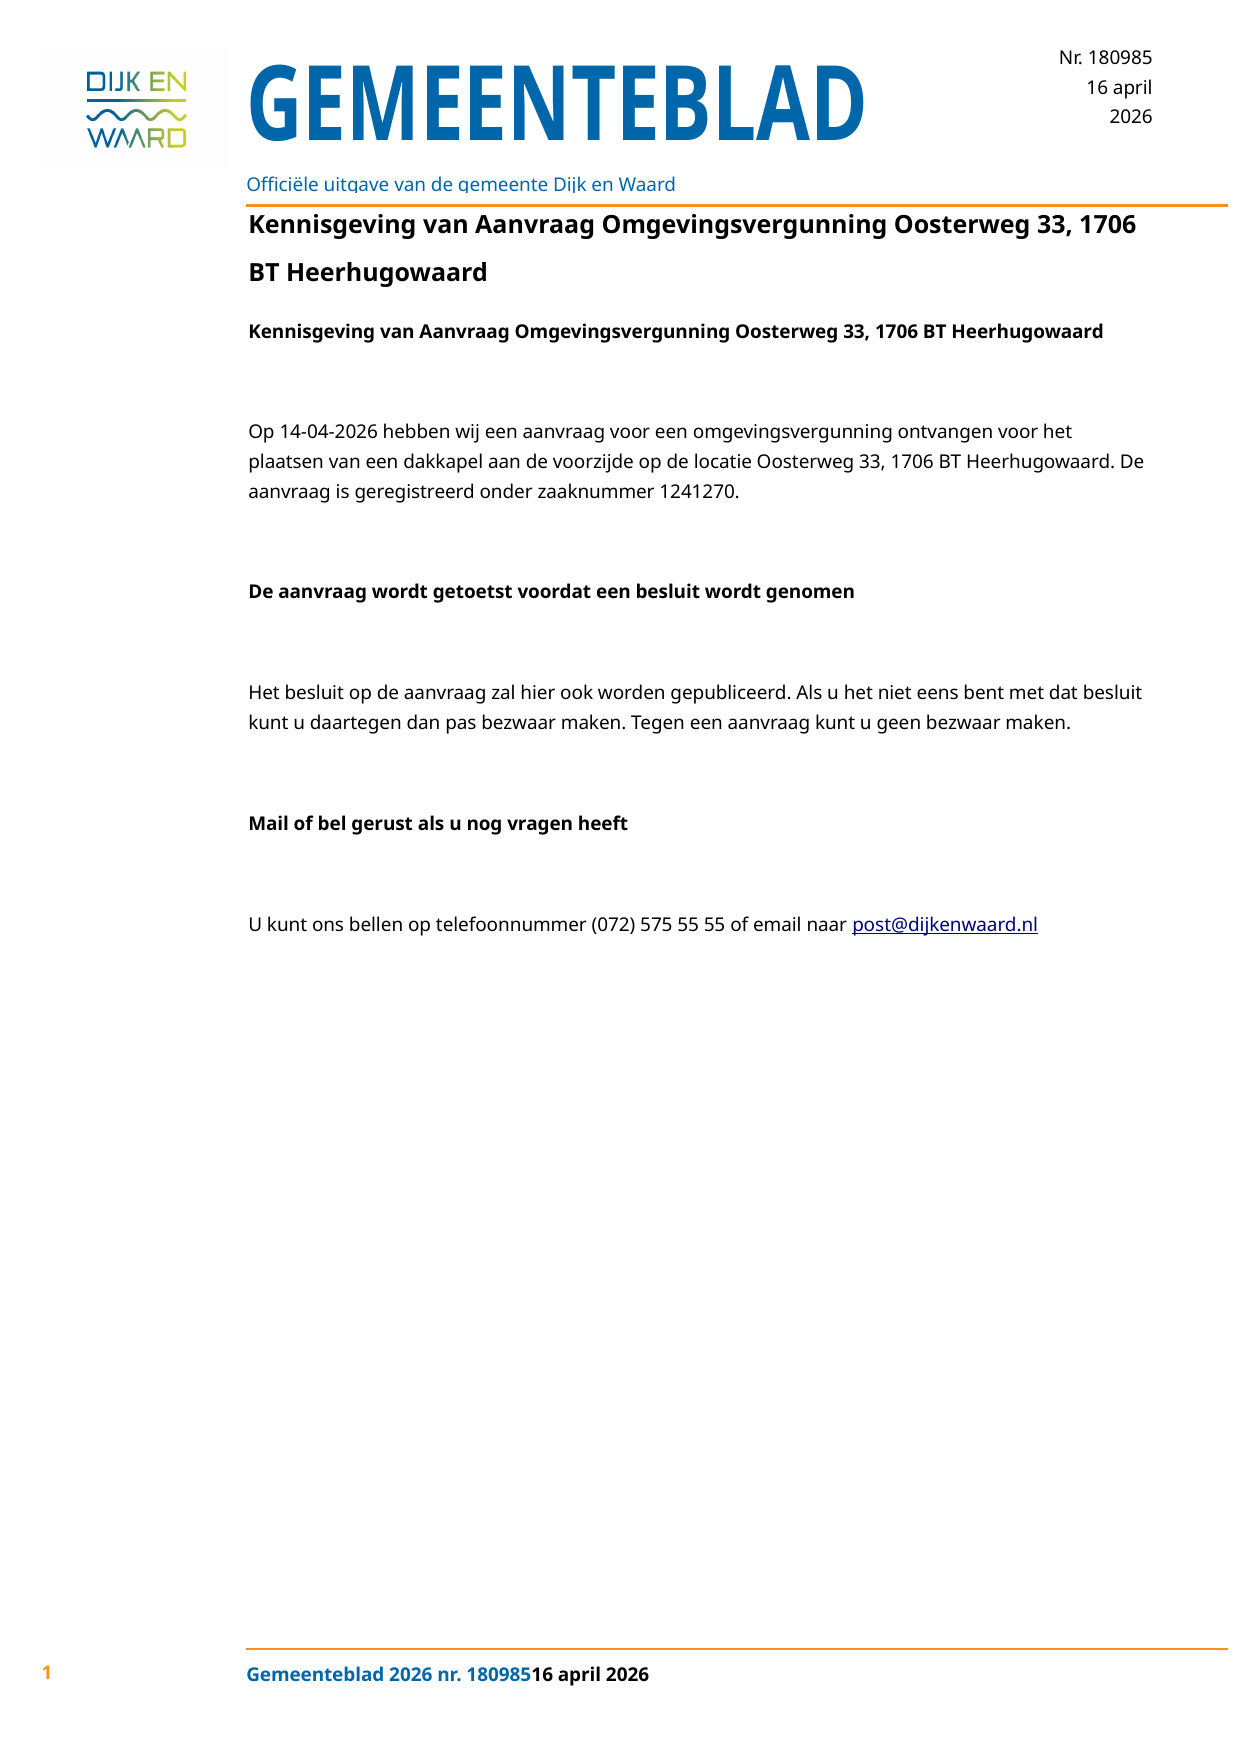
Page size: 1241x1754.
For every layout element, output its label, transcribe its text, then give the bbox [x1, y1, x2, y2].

text Mail of bel gerust als u nog vragen heeft [248, 810, 1152, 836]
text Het besluit op de aanvraag zal hier ook worden gepubliceerd. Als u het niet eens bent met dat besluit kunt u daartegen dan pas bezwaar maken. Tegen een aanvraag kunt u geen bezwaar maken. [248, 679, 1152, 735]
text Op 14-04-2026 hebben wij een aanvraag voor een omgevingsvergunning ontvangen voor het plaatsen van een dakkapel aan de voorzijde op de locatie Oosterweg 33, 1706 BT Heerhugowaard. De aanvraag is geregistreerd onder zaaknummer 1241270. [248, 419, 1152, 504]
text U kunt ons bellen op telefoonnummer (072) 575 55 55 of email naar post@dijkenwaard.nl [248, 911, 1152, 937]
picture [41, 47, 231, 172]
text Kennisgeving van Aanvraag Omgevingsvergunning Oosterweg 33, 1706 BT Heerhugowaard [248, 207, 1152, 288]
text Kennisgeving van Aanvraag Omgevingsvergunning Oosterweg 33, 1706 BT Heerhugowaard [248, 318, 1152, 344]
text De aanvraag wordt getoetst voordat een besluit wordt genomen [248, 579, 1152, 604]
